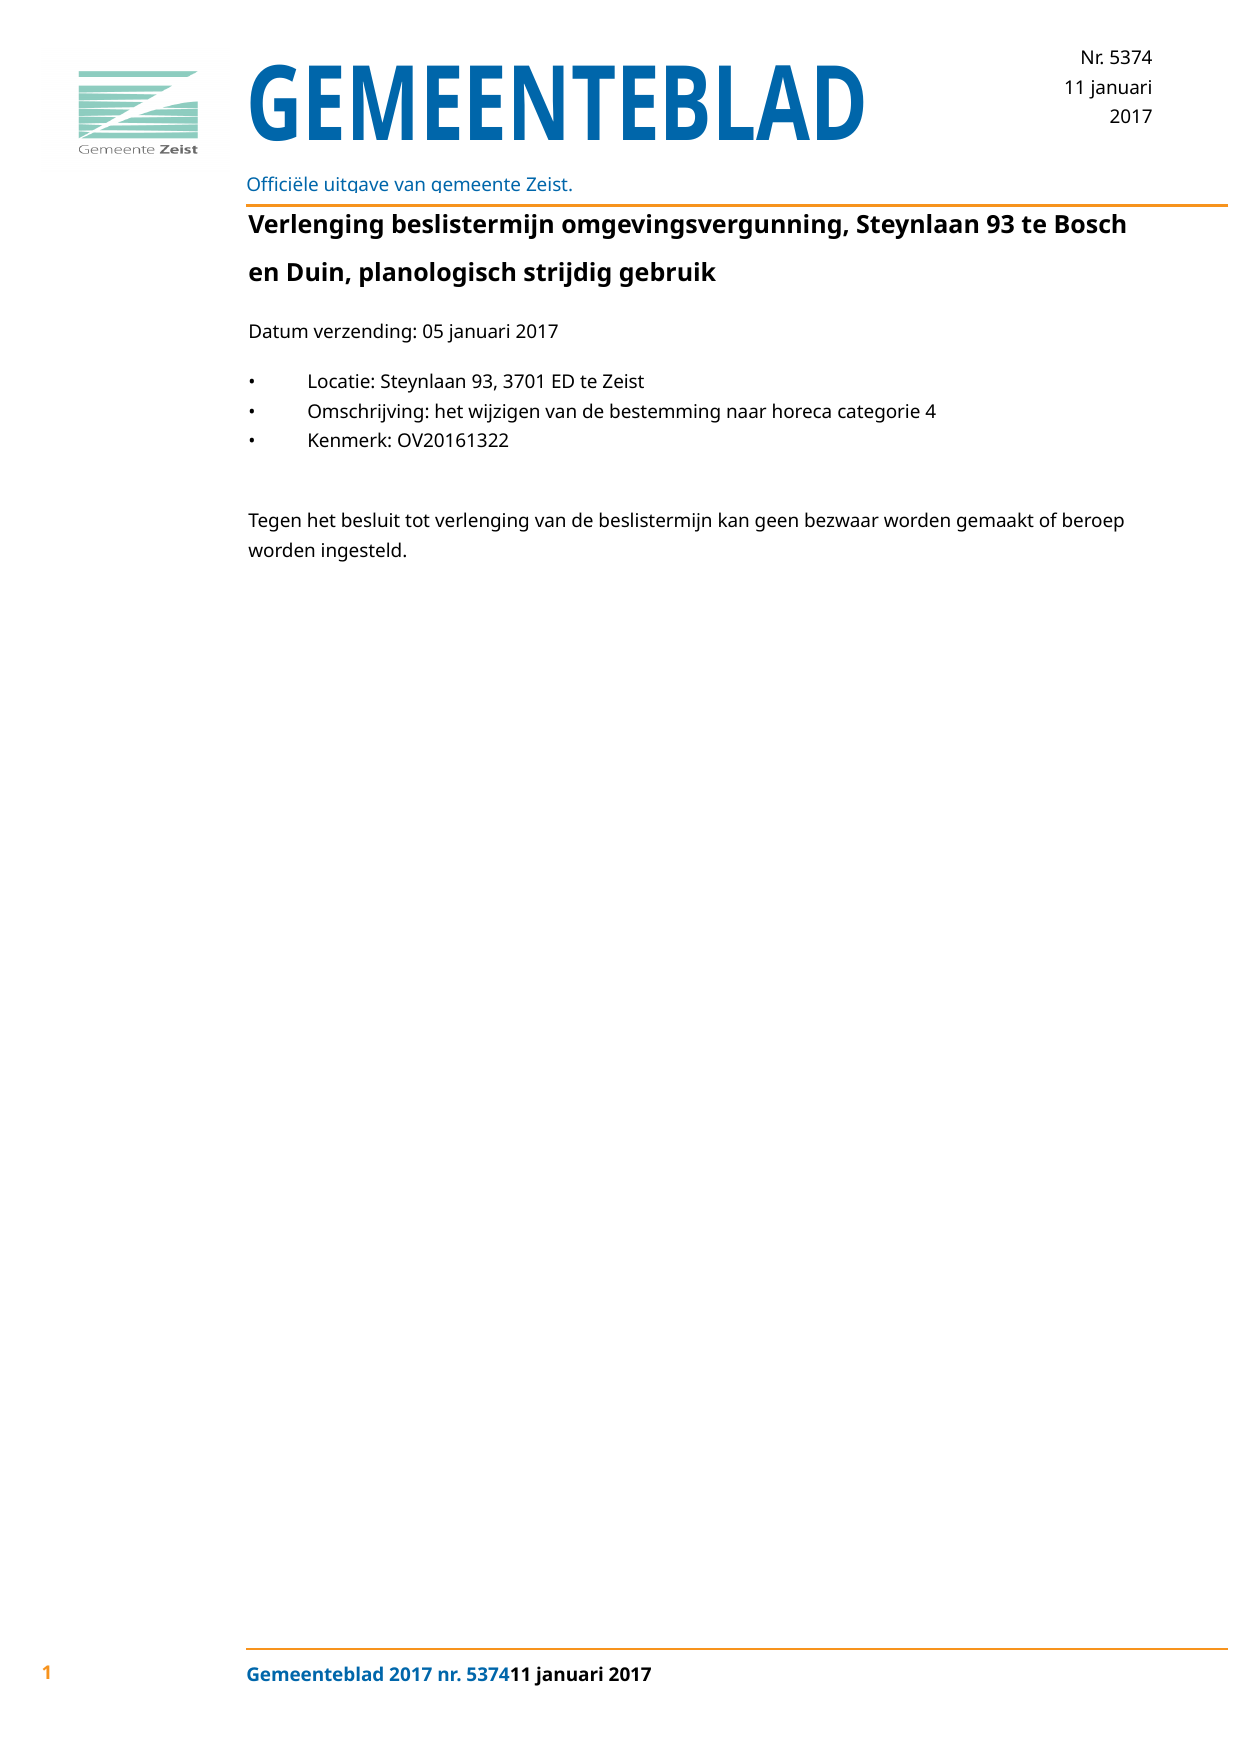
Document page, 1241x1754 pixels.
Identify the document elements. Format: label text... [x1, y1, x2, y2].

list Locatie: Steynlaan 93, 3701 ED te Zeist [248, 368, 1152, 394]
picture [41, 47, 231, 172]
text Verlenging beslistermijn omgevingsvergunning, Steynlaan 93 te Bosch en Duin, planologisch strijdig gebruik [248, 207, 1152, 288]
text Datum verzending: 05 januari 2017 [248, 318, 1152, 344]
list Omschrijving: het wijzigen van de bestemming naar horeca categorie 4 [248, 398, 1152, 424]
list Kenmerk: OV20161322 [248, 427, 1152, 453]
text Tegen het besluit tot verlenging van de beslistermijn kan geen bezwaar worden gemaakt of beroep worden ingesteld. [248, 507, 1152, 563]
